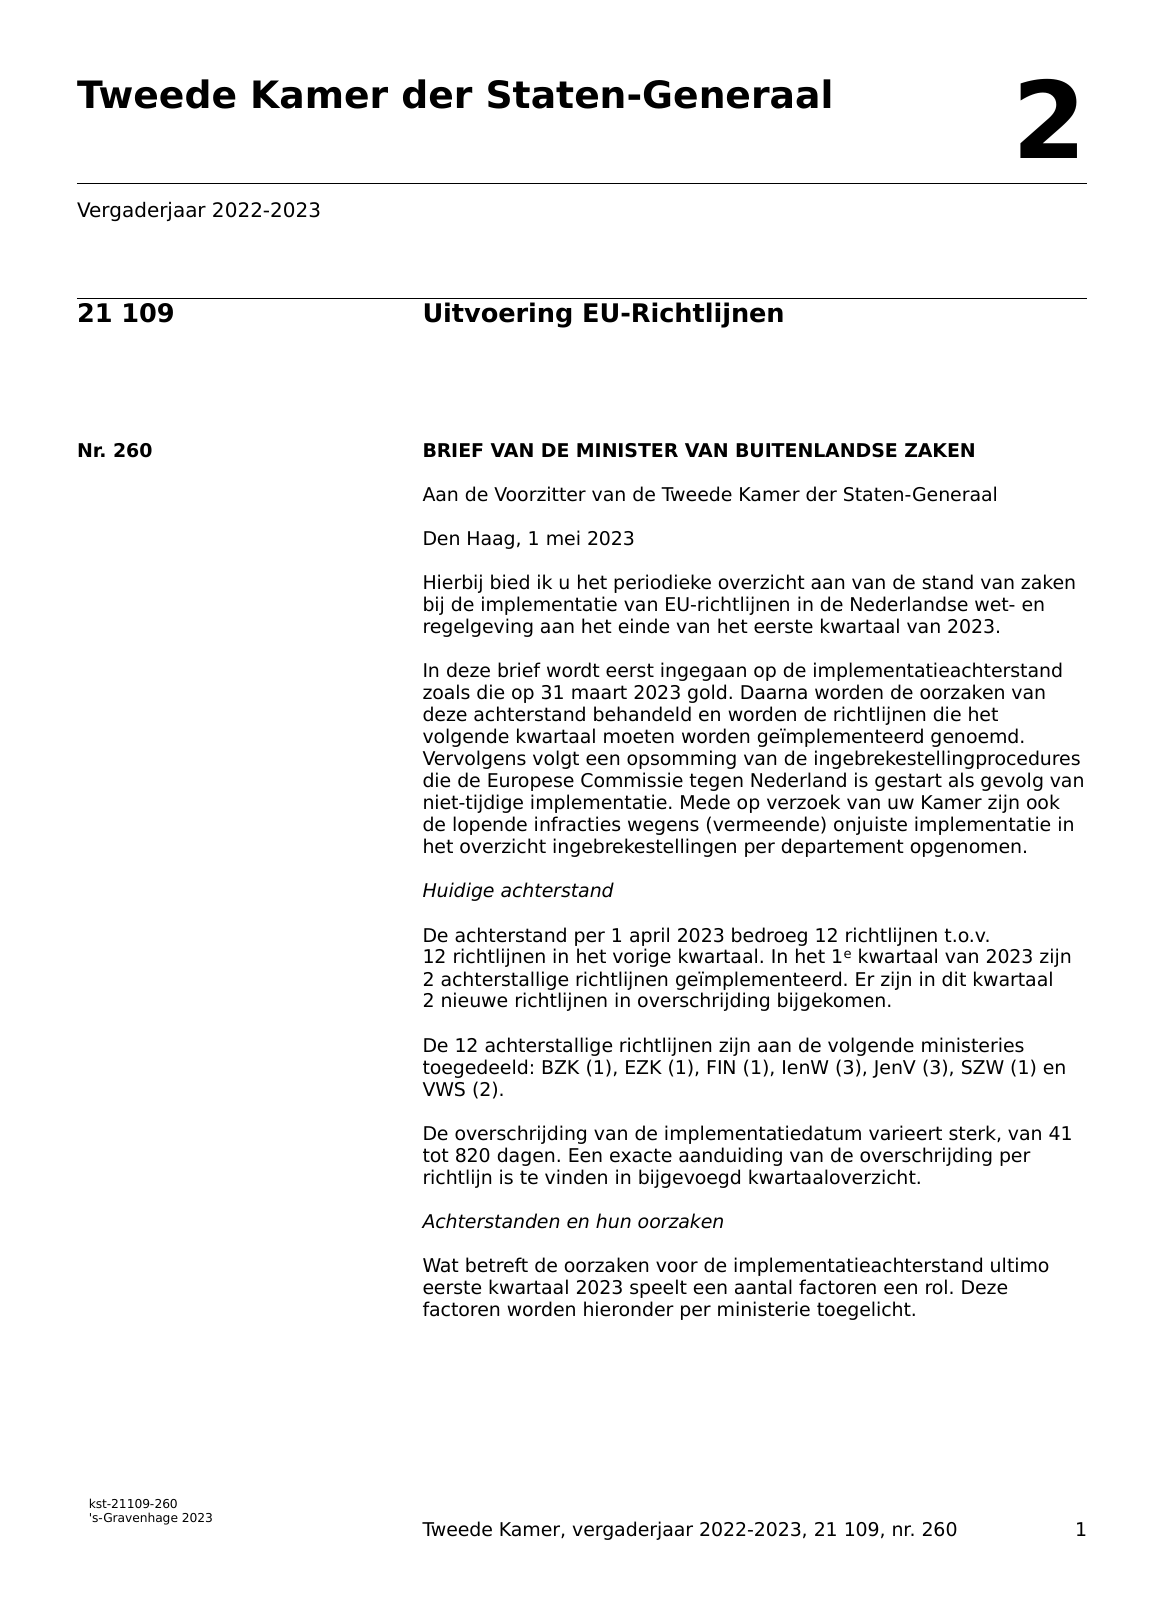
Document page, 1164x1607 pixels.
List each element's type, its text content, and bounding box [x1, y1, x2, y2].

table_header Tweede Kamer der Staten-Generaal [77, 59, 886, 183]
table_cell Vergaderjaar 2022-2023 [77, 184, 1087, 298]
text Hierbij bied ik u het periodieke overzicht aan van de stand van zaken bij de implementatie van EU-richtlijnen in de Nederlandse wet- en regelgeving aan het einde van het eerste kwartaal van 2023. [422, 572, 1087, 638]
subtitle 21 109 Uitvoering EU-Richtlijnen [77, 299, 1087, 329]
text 's-Gravenhage 2023 [88, 1511, 323, 1525]
subtitle Huidige achterstand [422, 880, 1087, 902]
text Aan de Voorzitter van de Tweede Kamer der Staten-Generaal [422, 484, 1087, 506]
text De 12 achterstallige richtlijnen zijn aan de volgende ministeries toegedeeld: BZK (1), EZK (1), FIN (1), IenW (3), JenV (3), SZW (1) en VWS (2). [422, 1034, 1087, 1101]
subtitle Achterstanden en hun oorzaken [422, 1211, 1087, 1233]
subtitle Nr. 260 BRIEF VAN DE MINISTER VAN BUITENLANDSE ZAKEN [77, 440, 1087, 462]
text Den Haag, 1 mei 2023 [422, 528, 1087, 550]
table_header 2 [886, 59, 1087, 183]
text De overschrijding van de implementatiedatum varieert sterk, van 41 tot 820 dagen. Een exacte aanduiding van de overschrijding per richtlijn is te vinden in bijgevoegd kwartaaloverzicht. [422, 1123, 1087, 1189]
text De achterstand per 1 april 2023 bedroeg 12 richtlijnen t.o.v. 12 richtlijnen in het vorige kwartaal. In het 1e kwartaal van 2023 zijn 2 achterstallige richtlijnen geïmplementeerd. Er zijn in dit kwartaal 2 nieuwe richtlijnen in overschrijding bijgekomen. [422, 924, 1087, 1012]
text kst-21109-260 [88, 1497, 323, 1511]
text Wat betreft de oorzaken voor de implementatieachterstand ultimo eerste kwartaal 2023 speelt een aantal factoren een rol. Deze factoren worden hieronder per ministerie toegelicht. [422, 1255, 1087, 1321]
text In deze brief wordt eerst ingegaan op de implementatieachterstand zoals die op 31 maart 2023 gold. Daarna worden de oorzaken van deze achterstand behandeld en worden de richtlijnen die het volgende kwartaal moeten worden geïmplementeerd genoemd. Vervolgens volgt een opsomming van de ingebrekestellingprocedures die de Europese Commissie tegen Nederland is gestart als gevolg van niet-tijdige implementatie. Mede op verzoek van uw Kamer zijn ook de lopende infracties wegens (vermeende) onjuiste implementatie in het overzicht ingebrekestellingen per departement opgenomen. [422, 660, 1087, 858]
